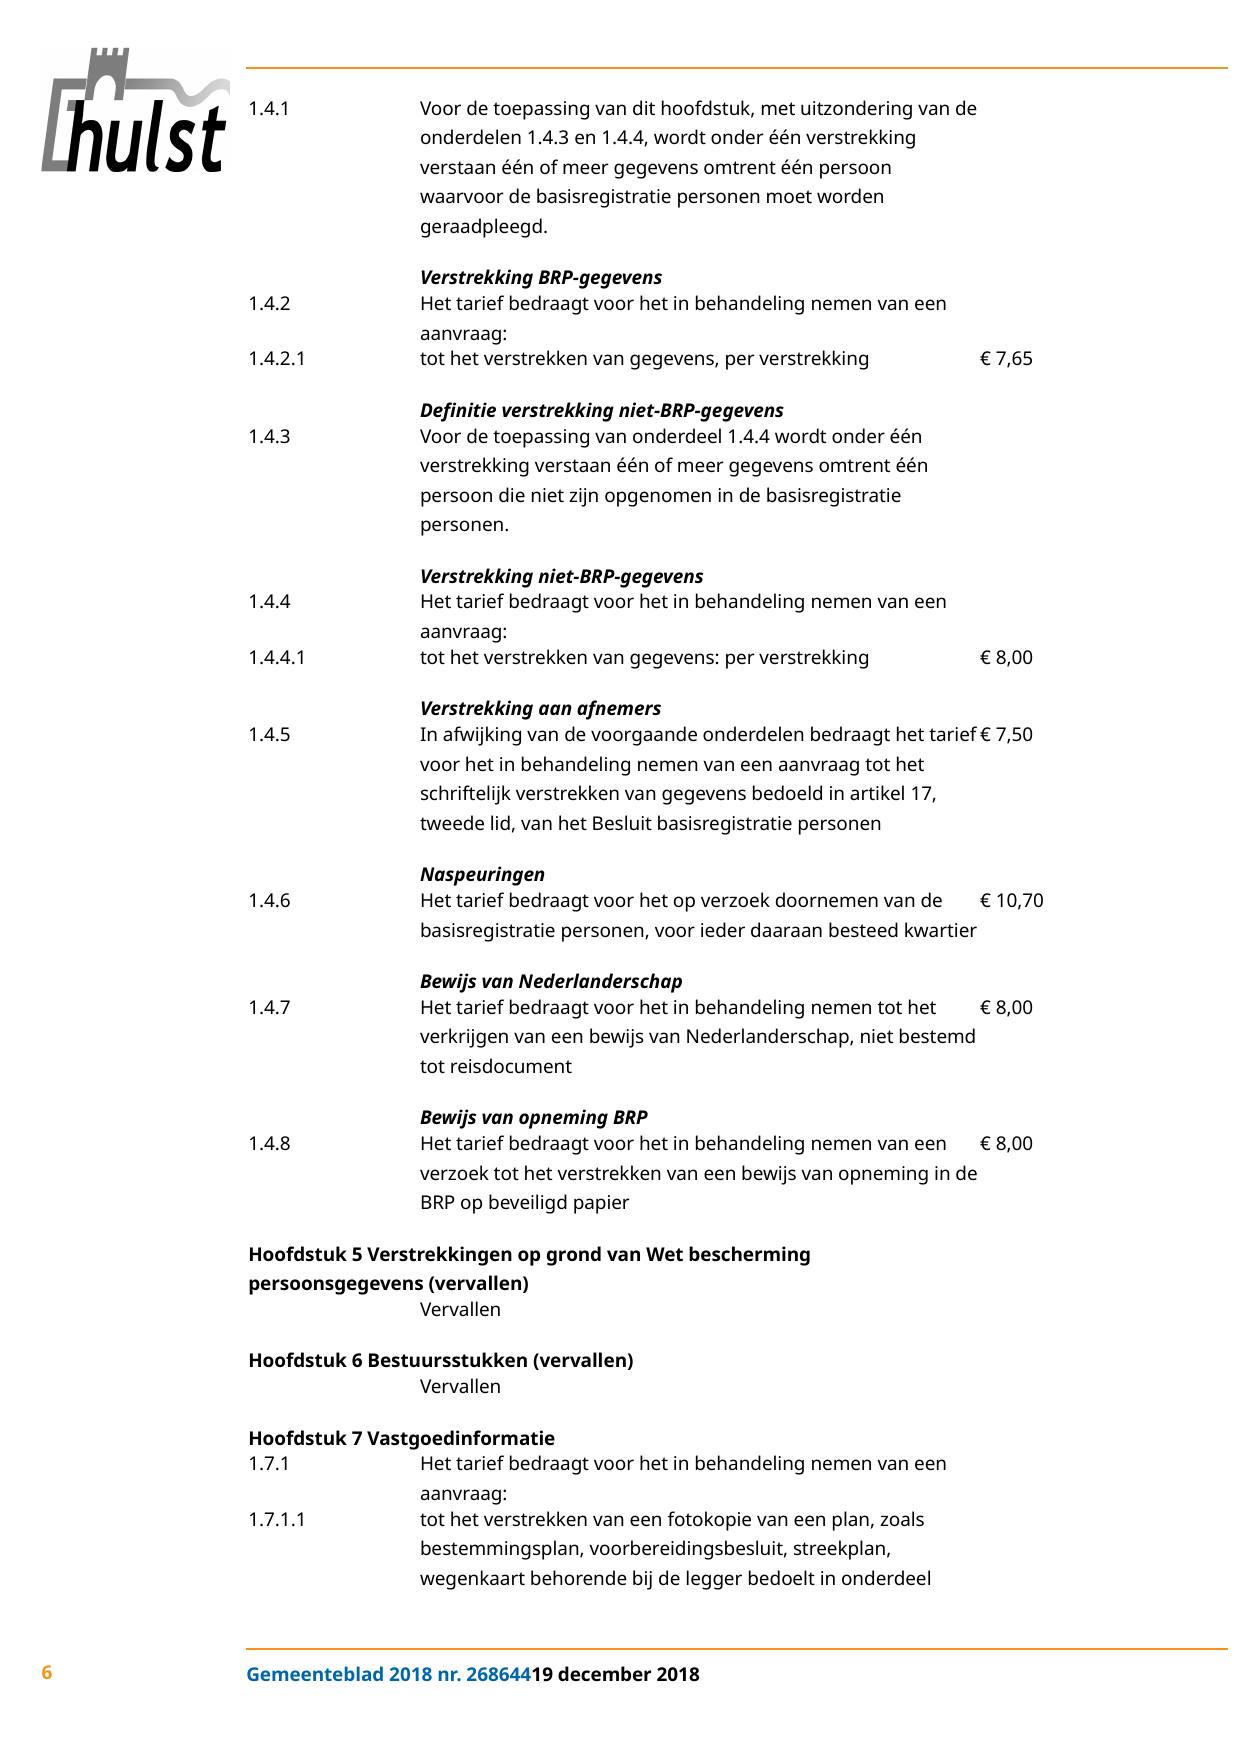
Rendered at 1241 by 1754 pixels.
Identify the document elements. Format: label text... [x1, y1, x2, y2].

table_cell [420, 371, 980, 397]
table_cell Voor de toepassing van onderdeel 1.4.4 wordt onder één verstrekking verstaan één of meer gegevens omtrent één persoon die niet zijn opgenomen in de basisregistratie personen. [420, 423, 980, 537]
table_cell 1.4.4.1 [248, 644, 420, 670]
table_cell 1.4.2 [248, 290, 420, 346]
table_cell [980, 1451, 1152, 1506]
table_cell tot het verstrekken van gegevens, per verstrekking [420, 346, 980, 371]
table_cell [980, 1425, 1152, 1451]
table_cell Vervallen [420, 1374, 980, 1399]
table_cell [248, 836, 420, 861]
table_cell 1.7.1 [248, 1451, 420, 1506]
table_cell 1.4.2.1 [248, 346, 420, 371]
table_cell [248, 371, 420, 397]
table_cell tot het verstrekken van gegevens: per verstrekking [420, 644, 980, 670]
table_cell € 8,00 [980, 994, 1152, 1079]
table_cell € 7,50 [980, 721, 1152, 836]
table_cell [248, 239, 420, 264]
table_cell Het tarief bedraagt voor het in behandeling nemen van een aanvraag: [420, 589, 980, 644]
table_cell [420, 1399, 980, 1425]
table_cell [980, 1296, 1152, 1322]
table_cell [248, 1322, 420, 1348]
table_cell [980, 371, 1152, 397]
table_cell Voor de toepassing van dit hoofdstuk, met uitzondering van de onderdelen 1.4.3 en 1.4.4, wordt onder één verstrekking verstaan één of meer gegevens omtrent één persoon waarvoor de basisregistratie personen moet worden geraadpleegd. [420, 95, 980, 239]
table_cell Naspeuringen [420, 861, 980, 887]
table_cell [248, 943, 420, 968]
table_cell € 7,65 [980, 346, 1152, 371]
table_cell Vervallen [420, 1296, 980, 1322]
table_cell [248, 1399, 420, 1425]
table_cell [980, 1322, 1152, 1348]
table_cell [248, 1374, 420, 1399]
table_cell [248, 563, 420, 589]
table_cell [420, 1215, 980, 1241]
table_cell [248, 1215, 420, 1241]
table_cell Bewijs van Nederlanderschap [420, 968, 980, 994]
table_cell [980, 1079, 1152, 1104]
table_cell € 8,00 [980, 644, 1152, 670]
table_cell Hoofdstuk 5 Verstrekkingen op grond van Wet bescherming persoonsgegevens (vervallen) [248, 1241, 980, 1296]
table_cell [980, 670, 1152, 696]
picture [41, 47, 231, 172]
table_cell [980, 537, 1152, 563]
table_cell [248, 968, 420, 994]
table_cell [980, 239, 1152, 264]
table_cell [248, 537, 420, 563]
table_cell [980, 1399, 1152, 1425]
table_cell [980, 397, 1152, 423]
table_cell [980, 1241, 1152, 1296]
table_cell Hoofdstuk 6 Bestuursstukken (vervallen) [248, 1348, 980, 1373]
table_cell [248, 1079, 420, 1104]
table_cell [420, 537, 980, 563]
table_cell [248, 696, 420, 721]
table_cell Het tarief bedraagt voor het op verzoek doornemen van de basisregistratie personen, voor ieder daaraan besteed kwartier [420, 887, 980, 942]
table_cell Het tarief bedraagt voor het in behandeling nemen van een aanvraag: [420, 1451, 980, 1506]
table_cell [980, 290, 1152, 346]
table_cell [980, 943, 1152, 968]
table_cell Hoofdstuk 7 Vastgoedinformatie [248, 1425, 980, 1451]
table_cell [980, 265, 1152, 290]
table_cell [980, 1506, 1152, 1591]
table_cell 1.4.6 [248, 887, 420, 942]
table_cell [980, 1215, 1152, 1241]
table_cell 1.4.8 [248, 1130, 420, 1215]
table_cell [248, 1296, 420, 1322]
table_cell In afwijking van de voorgaande onderdelen bedraagt het tarief voor het in behandeling nemen van een aanvraag tot het schriftelijk verstrekken van gegevens bedoeld in artikel 17, tweede lid, van het Besluit basisregistratie personen [420, 721, 980, 836]
table_cell [980, 563, 1152, 589]
table_cell [248, 1105, 420, 1130]
table_cell € 10,70 [980, 887, 1152, 942]
table_cell € 8,00 [980, 1130, 1152, 1215]
table_cell [248, 670, 420, 696]
table_cell [980, 1374, 1152, 1399]
table_cell [980, 836, 1152, 861]
table_cell [980, 861, 1152, 887]
table_cell [980, 589, 1152, 644]
table_cell Verstrekking BRP-gegevens [420, 265, 980, 290]
table_cell Verstrekking niet-BRP-gegevens [420, 563, 980, 589]
table_cell [420, 836, 980, 861]
table_cell [420, 1079, 980, 1104]
table_cell [248, 861, 420, 887]
table_cell 1.4.5 [248, 721, 420, 836]
table_cell tot het verstrekken van een fotokopie van een plan, zoals bestemmingsplan, voorbereidingsbesluit, streekplan, wegenkaart behorende bij de legger bedoelt in onderdeel [420, 1506, 980, 1591]
table_cell 1.4.7 [248, 994, 420, 1079]
table_cell Het tarief bedraagt voor het in behandeling nemen van een verzoek tot het verstrekken van een bewijs van opneming in de BRP op beveiligd papier [420, 1130, 980, 1215]
table_cell [980, 423, 1152, 537]
table_cell [980, 95, 1152, 239]
table_cell 1.7.1.1 [248, 1506, 420, 1591]
table_cell [980, 968, 1152, 994]
table_cell [420, 670, 980, 696]
table_cell [248, 265, 420, 290]
table_cell Het tarief bedraagt voor het in behandeling nemen tot het verkrijgen van een bewijs van Nederlanderschap, niet bestemd tot reisdocument [420, 994, 980, 1079]
table_cell [980, 1348, 1152, 1373]
table_cell Verstrekking aan afnemers [420, 696, 980, 721]
table_cell Bewijs van opneming BRP [420, 1105, 980, 1130]
table_cell 1.4.4 [248, 589, 420, 644]
table_cell [420, 239, 980, 264]
table_cell [980, 1105, 1152, 1130]
table_cell [980, 696, 1152, 721]
table_cell Het tarief bedraagt voor het in behandeling nemen van een aanvraag: [420, 290, 980, 346]
table_cell [420, 1322, 980, 1348]
table_cell 1.4.3 [248, 423, 420, 537]
table_cell Definitie verstrekking niet-BRP-gegevens [420, 397, 980, 423]
table_cell 1.4.1 [248, 95, 420, 239]
table_cell [420, 943, 980, 968]
table_cell [248, 397, 420, 423]
